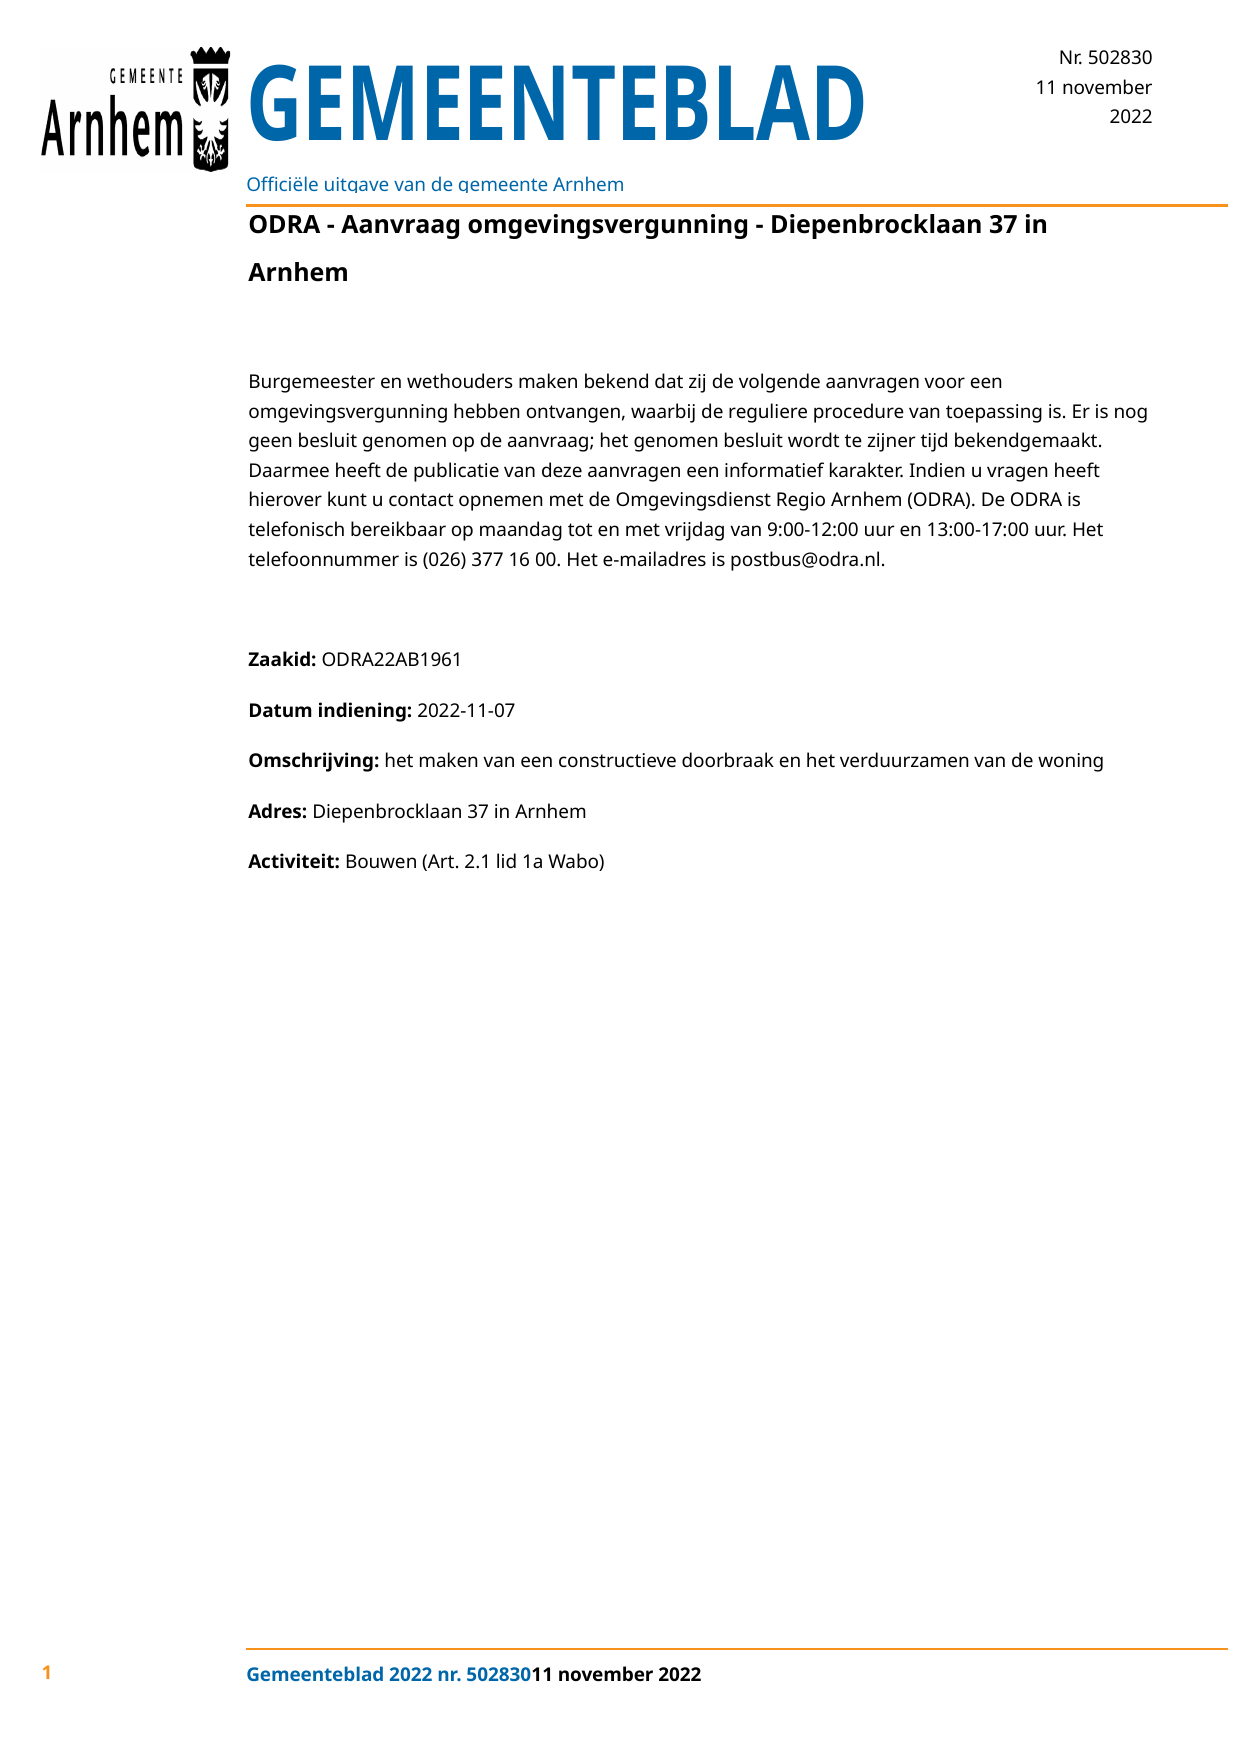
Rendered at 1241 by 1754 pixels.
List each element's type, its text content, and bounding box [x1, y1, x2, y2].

text Activiteit: Bouwen (Art. 2.1 lid 1a Wabo) [248, 848, 1152, 874]
text Omschrijving: het maken van een constructieve doorbraak en het verduurzamen van de woning [248, 747, 1152, 773]
text Adres: Diepenbrocklaan 37 in Arnhem [248, 798, 1152, 824]
text ODRA - Aanvraag omgevingsvergunning - Diepenbrocklaan 37 in Arnhem [248, 207, 1152, 288]
text Datum indiening: 2022-11-07 [248, 697, 1152, 723]
text Zaakid: ODRA22AB1961 [248, 647, 1152, 672]
text Burgemeester en wethouders maken bekend dat zij de volgende aanvragen voor een omgevingsvergunning hebben ontvangen, waarbij de reguliere procedure van toepassing is. Er is nog geen besluit genomen op de aanvraag; het genomen besluit wordt te zijner tijd bekendgemaakt. Daarmee heeft de publicatie van deze aanvragen een informatief karakter. Indien u vragen heeft hierover kunt u contact opnemen met de Omgevingsdienst Regio Arnhem (ODRA). De ODRA is telefonisch bereikbaar op maandag tot en met vrijdag van 9:00-12:00 uur en 13:00-17:00 uur. Het telefoonnummer is (026) 377 16 00. Het e-mailadres is postbus@odra.nl. [248, 368, 1152, 572]
picture [41, 47, 231, 172]
